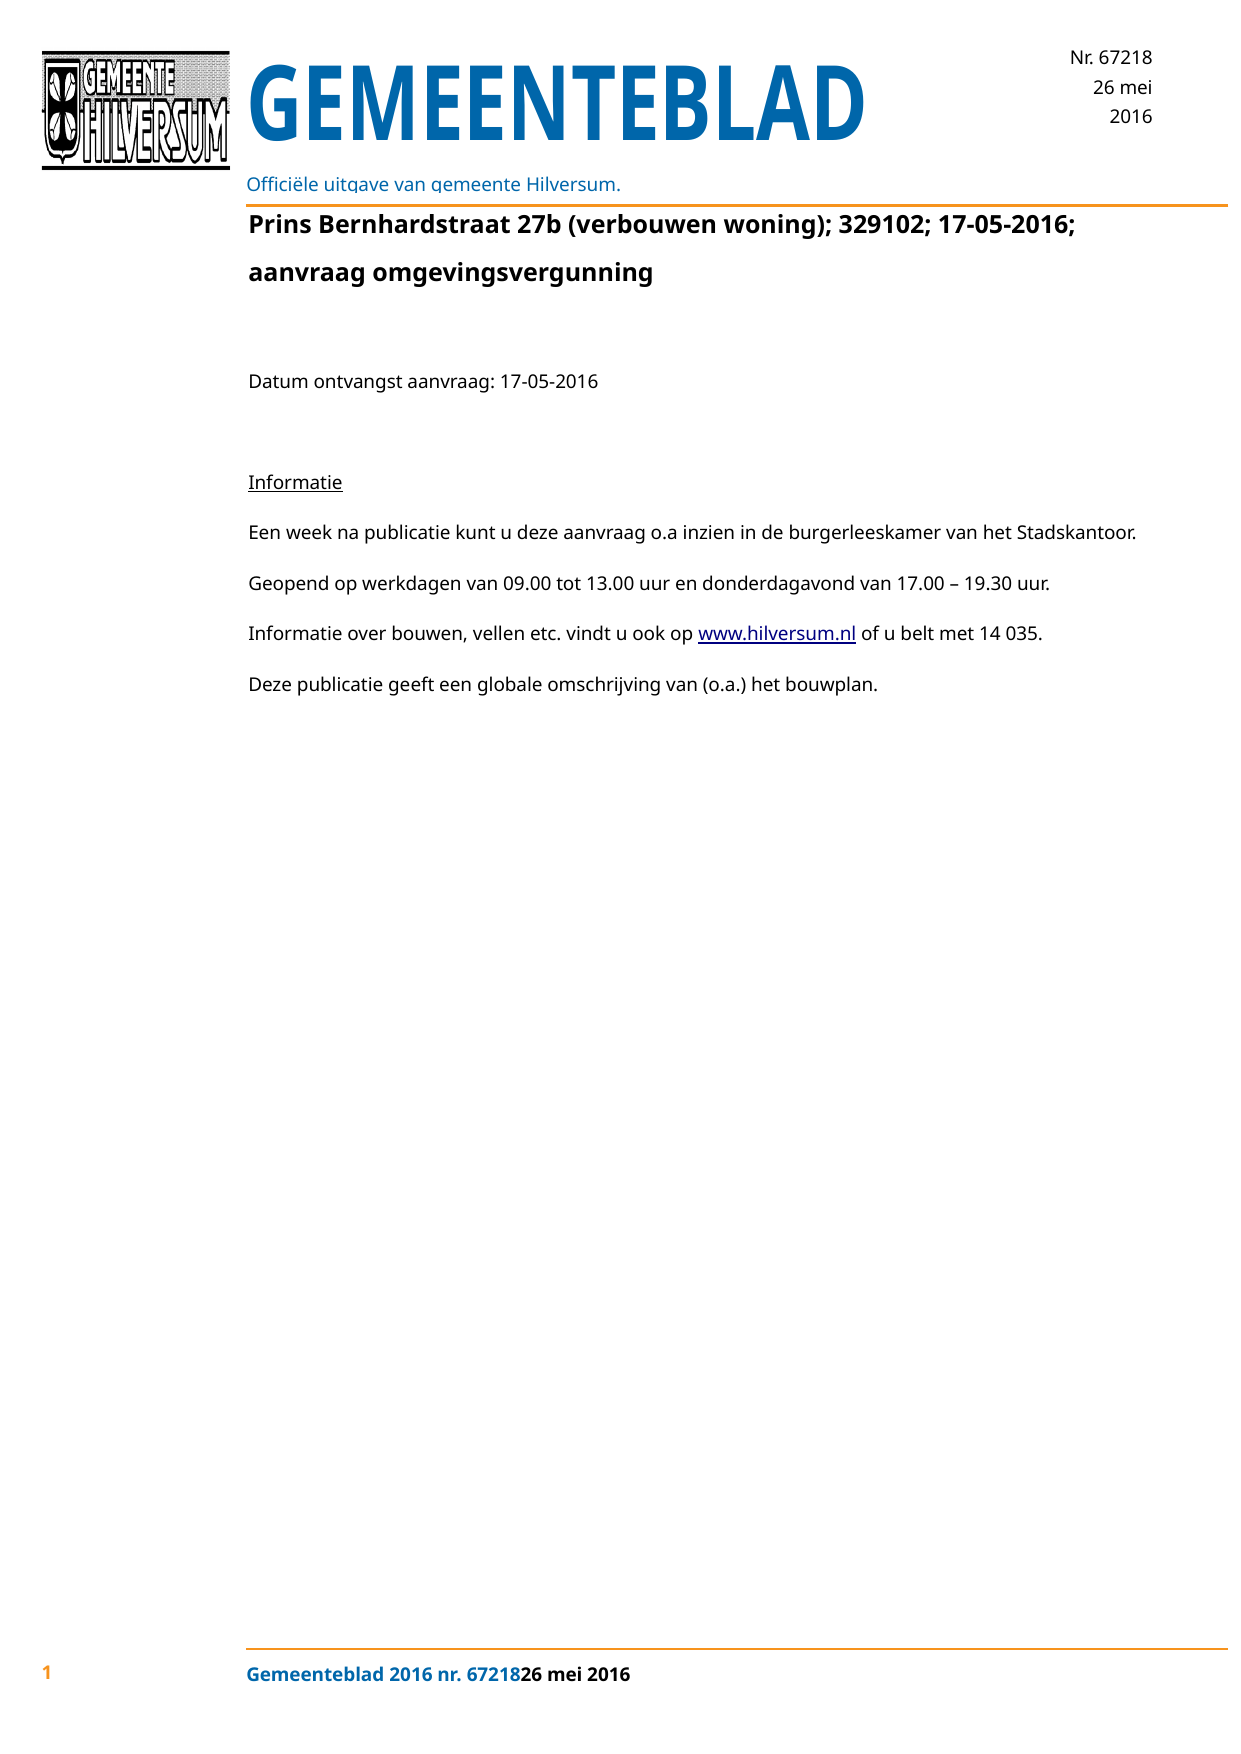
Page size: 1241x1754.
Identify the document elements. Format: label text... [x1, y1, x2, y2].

text Informatie over bouwen, vellen etc. vindt u ook op www.hilversum.nl of u belt met 14 035. [248, 620, 1152, 646]
picture [41, 47, 231, 172]
text Informatie [248, 469, 1152, 495]
text Geopend op werkdagen van 09.00 tot 13.00 uur en donderdagavond van 17.00 – 19.30 uur. [248, 570, 1152, 596]
text Een week na publicatie kunt u deze aanvraag o.a inzien in de burgerleeskamer van het Stadskantoor. [248, 519, 1152, 545]
text Deze publicatie geeft een globale omschrijving van (o.a.) het bouwplan. [248, 671, 1152, 697]
text Datum ontvangst aanvraag: 17-05-2016 [248, 368, 1152, 394]
text Prins Bernhardstraat 27b (verbouwen woning); 329102; 17-05-2016; aanvraag omgevingsvergunning [248, 207, 1152, 288]
